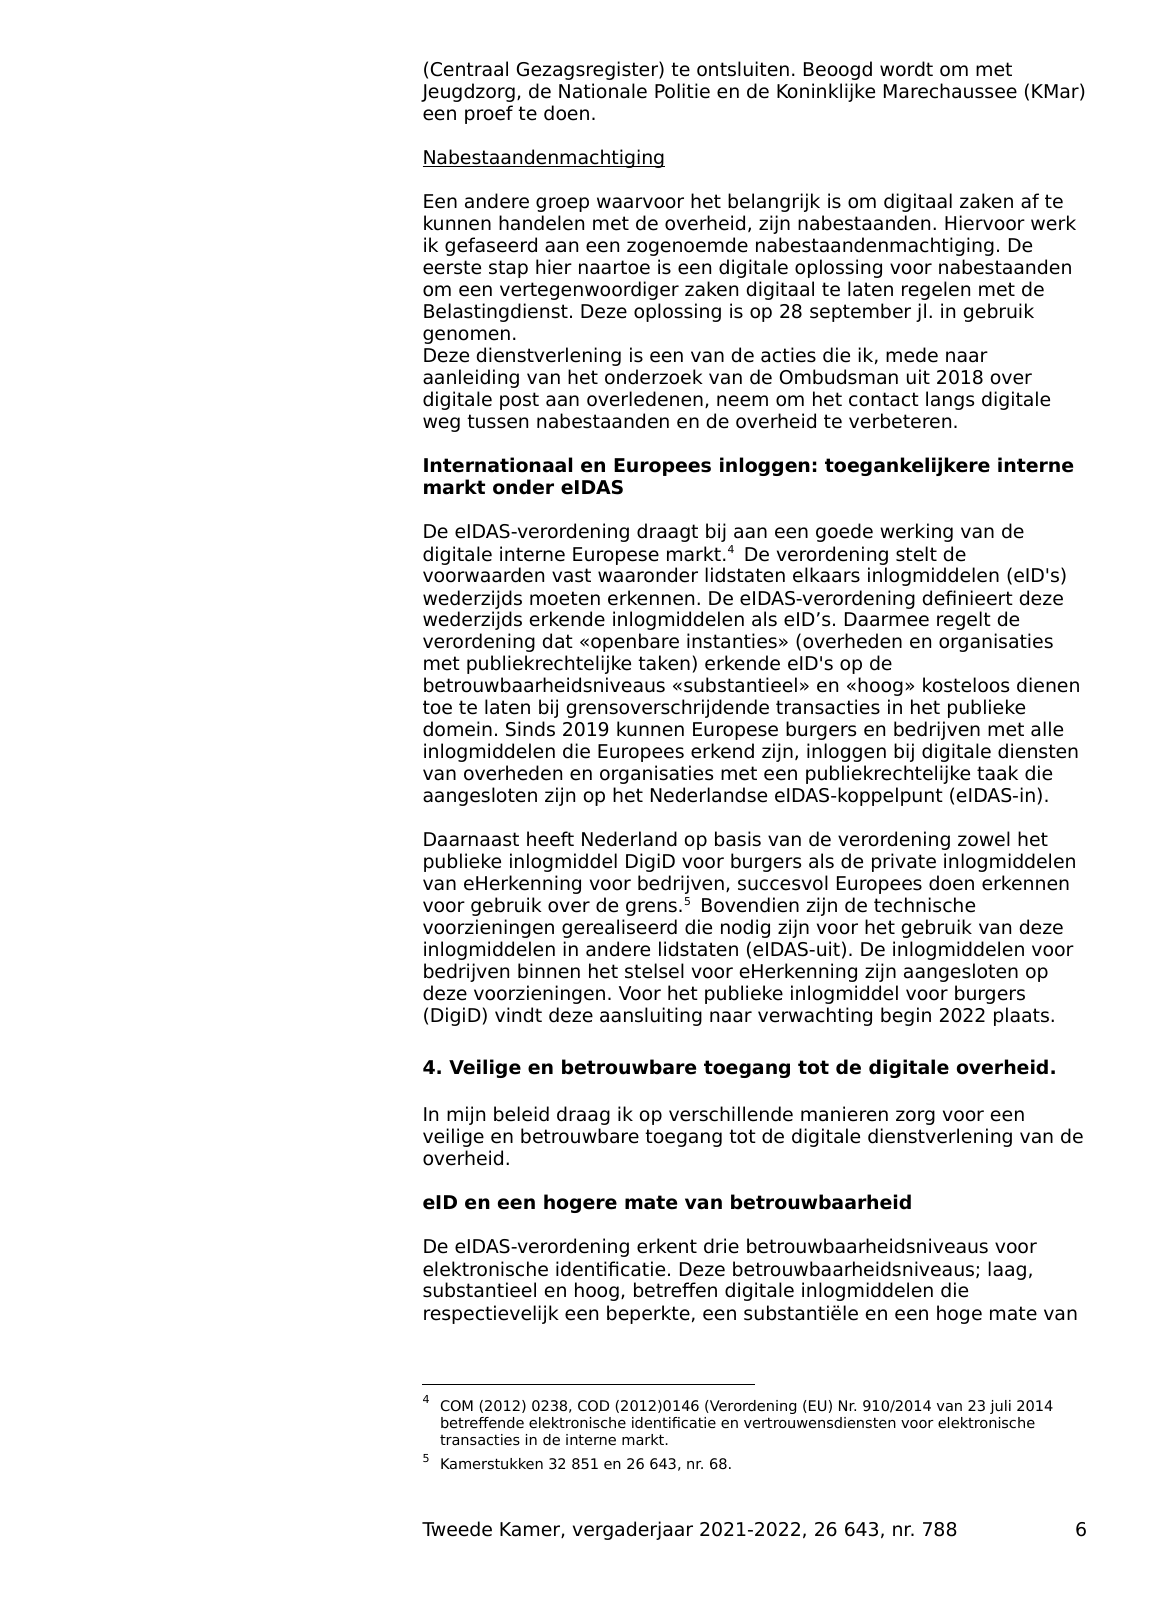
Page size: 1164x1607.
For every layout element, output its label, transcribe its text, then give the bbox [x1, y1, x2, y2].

text Deze dienstverlening is een van de acties die ik, mede naar aanleiding van het onderzoek van de Ombudsman uit 2018 over digitale post aan overledenen, neem om het contact langs digitale weg tussen nabestaanden en de overheid te verbeteren. [422, 345, 1087, 433]
subtitle Internationaal en Europees inloggen: toegankelijkere interne markt onder eIDAS [422, 455, 1087, 499]
text Kamerstukken 32 851 en 26 643, nr. 68. [422, 1452, 1087, 1474]
text De eIDAS-verordening erkent drie betrouwbaarheidsniveaus voor elektronische identificatie. Deze betrouwbaarheidsniveaus; laag, substantieel en hoog, betreffen digitale inlogmiddelen die respectievelijk een beperkte, een substantiële en een hoge mate van [422, 1236, 1087, 1324]
text Daarnaast heeft Nederland op basis van de verordening zowel het publieke inlogmiddel DigiD voor burgers als de private inlogmiddelen van eHerkenning voor bedrijven, succesvol Europees doen erkennen voor gebruik over de grens. Bovendien zijn de technische voorzieningen gerealiseerd die nodig zijn voor het gebruik van deze inlogmiddelen in andere lidstaten (eIDAS-uit). De inlogmiddelen voor bedrijven binnen het stelsel voor eHerkenning zijn aangesloten op deze voorzieningen. Voor het publieke inlogmiddel voor burgers (DigiD) vindt deze aansluiting naar verwachting begin 2022 plaats. [422, 829, 1087, 1027]
text (Centraal Gezagsregister) te ontsluiten. Beoogd wordt om met Jeugdzorg, de Nationale Politie en de Koninklijke Marechaussee (KMar) een proef te doen. [422, 59, 1087, 125]
text Een andere groep waarvoor het belangrijk is om digitaal zaken af te kunnen handelen met de overheid, zijn nabestaanden. Hiervoor werk ik gefaseerd aan een zogenoemde nabestaandenmachtiging. De eerste stap hier naartoe is een digitale oplossing voor nabestaanden om een vertegenwoordiger zaken digitaal te laten regelen met de Belastingdienst. Deze oplossing is op 28 september jl. in gebruik genomen. [422, 191, 1087, 345]
text De eIDAS-verordening draagt bij aan een goede werking van de digitale interne Europese markt. De verordening stelt de voorwaarden vast waaronder lidstaten elkaars inlogmiddelen (eID's) wederzijds moeten erkennen. De eIDAS-verordening definieert deze wederzijds erkende inlogmiddelen als eID’s. Daarmee regelt de verordening dat «openbare instanties» (overheden en organisaties met publiekrechtelijke taken) erkende eID's op de betrouwbaarheidsniveaus «substantieel» en «hoog» kosteloos dienen toe te laten bij grensoverschrijdende transacties in het publieke domein. Sinds 2019 kunnen Europese burgers en bedrijven met alle inlogmiddelen die Europees erkend zijn, inloggen bij digitale diensten van overheden en organisaties met een publiekrechtelijke taak die aangesloten zijn op het Nederlandse eIDAS-koppelpunt (eIDAS-in). [422, 521, 1087, 807]
text In mijn beleid draag ik op verschillende manieren zorg voor een veilige en betrouwbare toegang tot de digitale dienstverlening van de overheid. [422, 1104, 1087, 1170]
subtitle eID en een hogere mate van betrouwbaarheid [422, 1192, 1087, 1214]
subtitle 4. Veilige en betrouwbare toegang tot de digitale overheid. [422, 1057, 1087, 1079]
text COM (2012) 0238, COD (2012)0146 (Verordening (EU) Nr. 910/2014 van 23 juli 2014 betreffende elektronische identificatie en vertrouwensdiensten voor elektronische transacties in de interne markt. [422, 1393, 1087, 1449]
subtitle Nabestaandenmachtiging [422, 147, 1087, 169]
